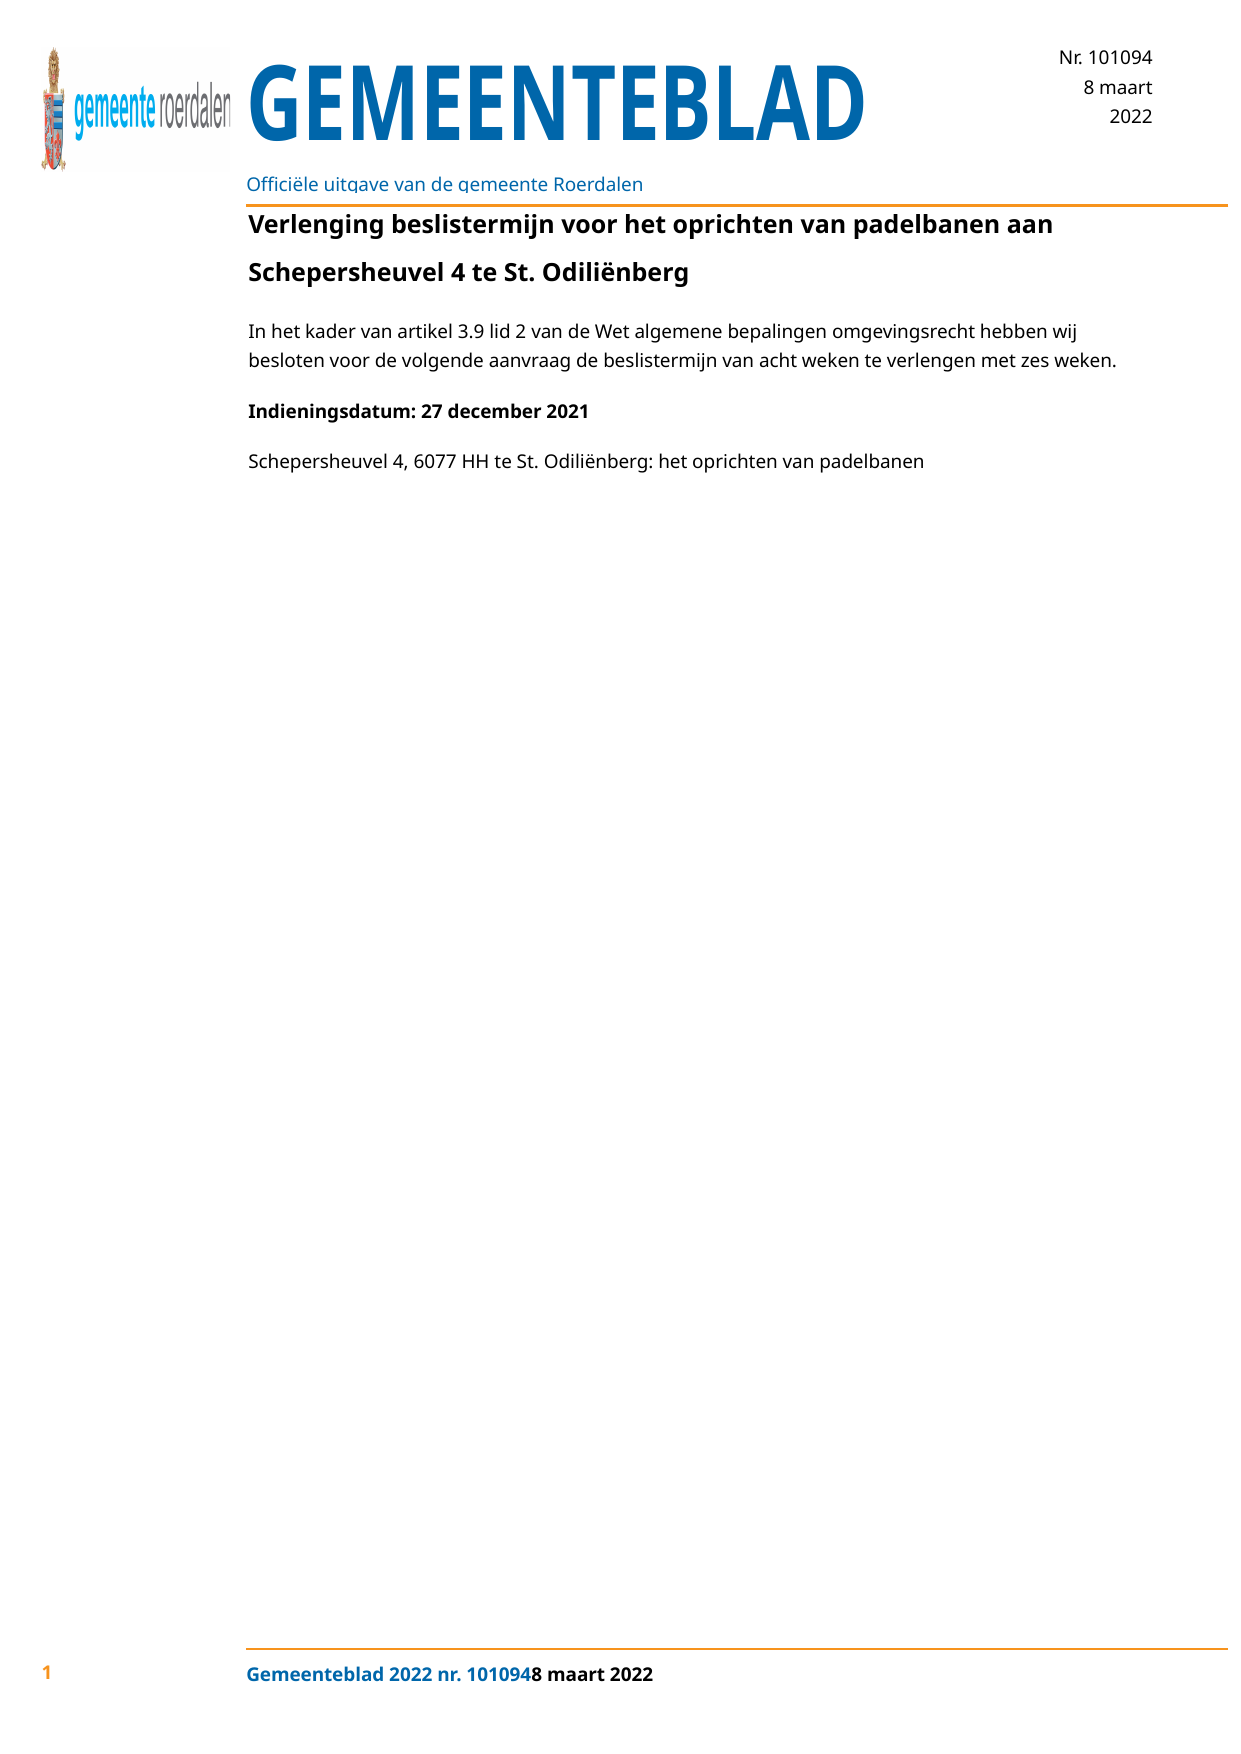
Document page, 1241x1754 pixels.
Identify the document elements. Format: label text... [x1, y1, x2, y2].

text Verlenging beslistermijn voor het oprichten van padelbanen aan Schepersheuvel 4 te St. Odiliënberg [248, 207, 1152, 288]
picture [41, 47, 231, 172]
text In het kader van artikel 3.9 lid 2 van de Wet algemene bepalingen omgevingsrecht hebben wij besloten voor de volgende aanvraag de beslistermijn van acht weken te verlengen met zes weken. [248, 318, 1152, 373]
text Indieningsdatum: 27 december 2021 [248, 398, 1152, 424]
text Schepersheuvel 4, 6077 HH te St. Odiliënberg: het oprichten van padelbanen [248, 448, 1152, 474]
